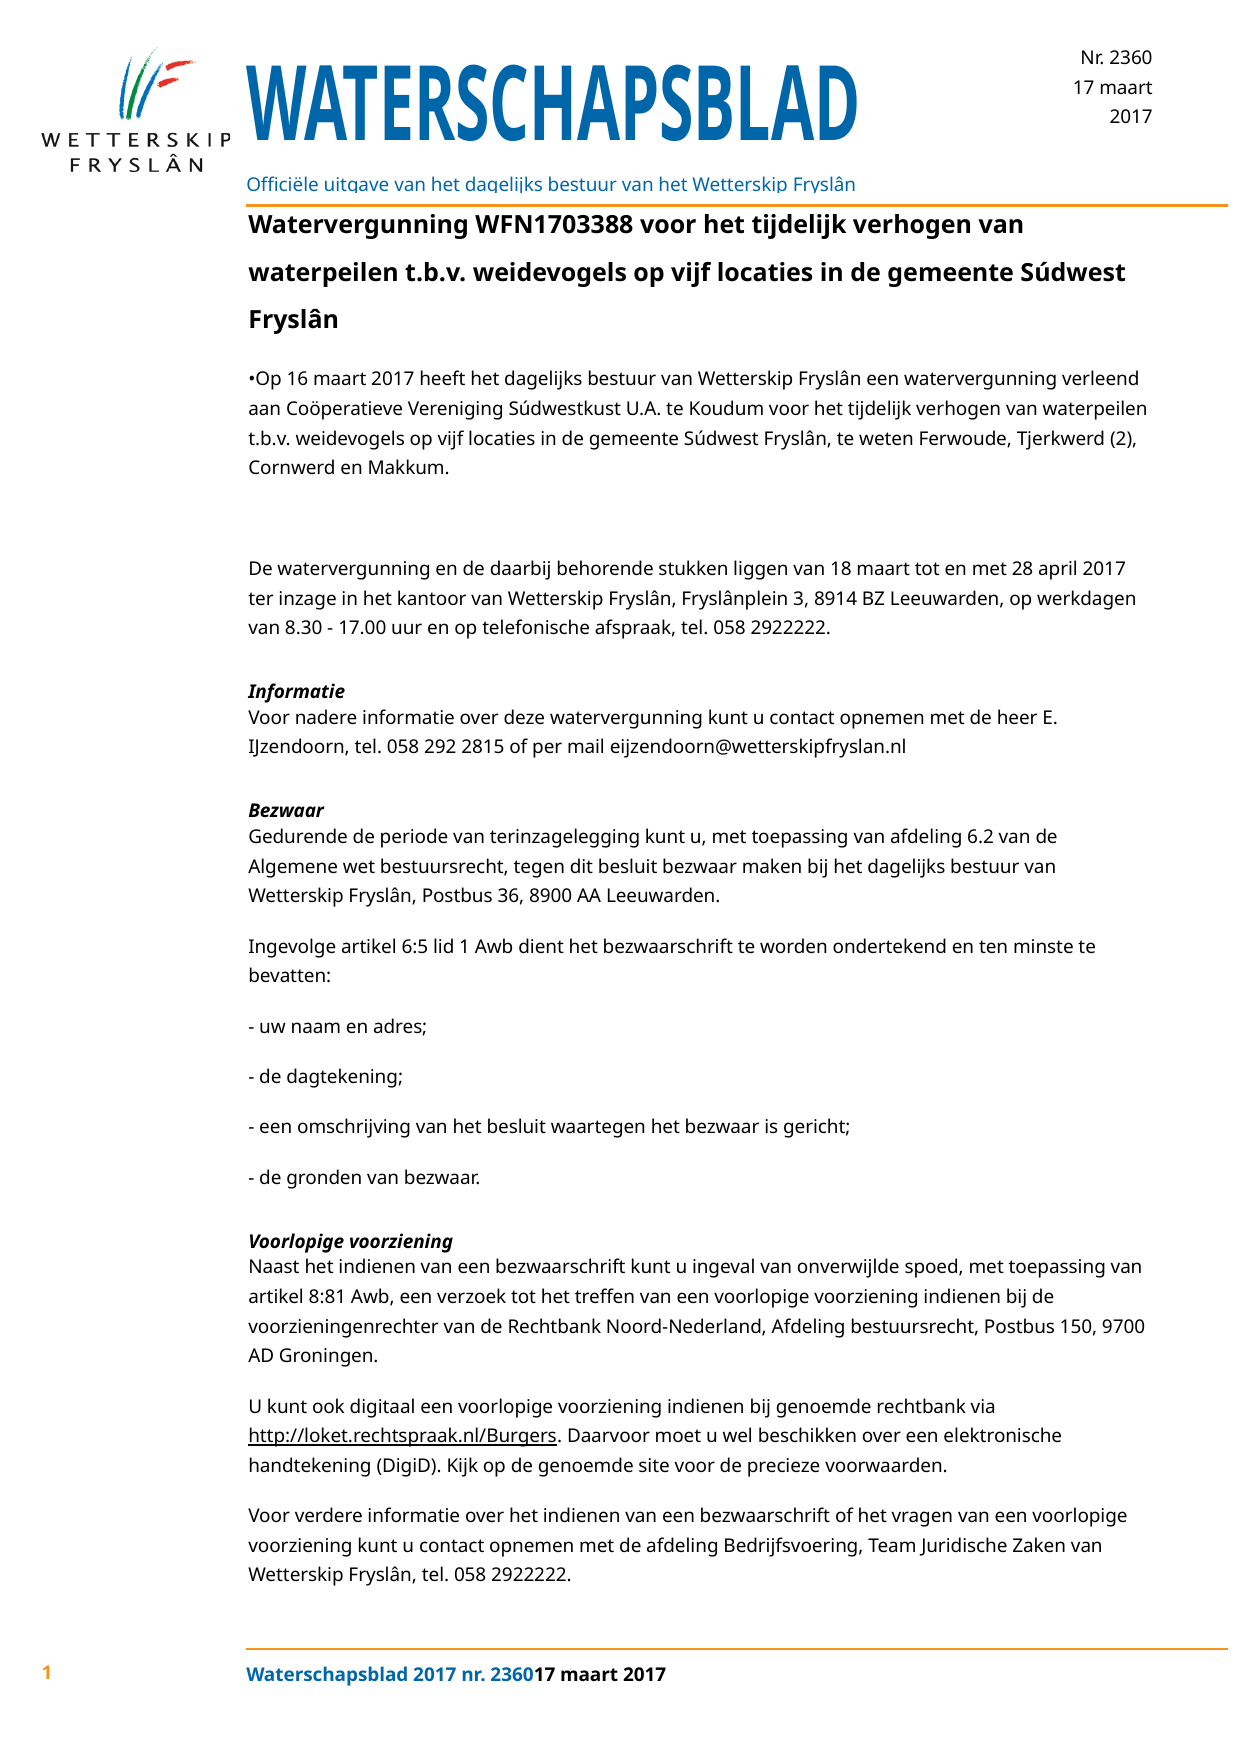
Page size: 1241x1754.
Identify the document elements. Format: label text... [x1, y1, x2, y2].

text Informatie [248, 678, 1152, 704]
text Watervergunning WFN1703388 voor het tijdelijk verhogen van waterpeilen t.b.v. weidevogels op vijf locaties in de gemeente Súdwest Fryslân [248, 207, 1152, 336]
text De watervergunning en de daarbij behorende stukken liggen van 18 maart tot en met 28 april 2017 ter inzage in het kantoor van Wetterskip Fryslân, Fryslânplein 3, 8914 BZ Leeuwarden, op werkdagen van 8.30 - 17.00 uur en op telefonische afspraak, tel. 058 2922222. [248, 555, 1152, 640]
text Ingevolge artikel 6:5 lid 1 Awb dient het bezwaarschrift te worden ondertekend en ten minste te bevatten: [248, 933, 1152, 988]
picture [41, 47, 231, 172]
text Gedurende de periode van terinzagelegging kunt u, met toepassing van afdeling 6.2 van de Algemene wet bestuursrecht, tegen dit besluit bezwaar maken bij het dagelijks bestuur van Wetterskip Fryslân, Postbus 36, 8900 AA Leeuwarden. [248, 823, 1152, 908]
text - de gronden van bezwaar. [248, 1164, 1152, 1190]
text - een omschrijving van het besluit waartegen het bezwaar is gericht; [248, 1114, 1152, 1139]
text Voorlopige voorziening [248, 1228, 1152, 1254]
text •Op 16 maart 2017 heeft het dagelijks bestuur van Wetterskip Fryslân een watervergunning verleend aan Coöperatieve Vereniging Súdwestkust U.A. te Koudum voor het tijdelijk verhogen van waterpeilen t.b.v. weidevogels op vijf locaties in de gemeente Súdwest Fryslân, te weten Ferwoude, Tjerkwerd (2), Cornwerd en Makkum. [248, 366, 1152, 480]
text Naast het indienen van een bezwaarschrift kunt u ingeval van onverwijlde spoed, met toepassing van artikel 8:81 Awb, een verzoek tot het treffen van een voorlopige voorziening indienen bij de voorzieningenrechter van de Rechtbank Noord-Nederland, Afdeling bestuursrecht, Postbus 150, 9700 AD Groningen. [248, 1254, 1152, 1368]
text Voor verdere informatie over het indienen van een bezwaarschrift of het vragen van een voorlopige voorziening kunt u contact opnemen met de afdeling Bedrijfsvoering, Team Juridische Zaken van Wetterskip Fryslân, tel. 058 2922222. [248, 1502, 1152, 1587]
text - uw naam en adres; [248, 1013, 1152, 1038]
text Bezwaar [248, 797, 1152, 823]
text Voor nadere informatie over deze watervergunning kunt u contact opnemen met de heer E. IJzendoorn, tel. 058 292 2815 of per mail eijzendoorn@wetterskipfryslan.nl [248, 704, 1152, 759]
text U kunt ook digitaal een voorlopige voorziening indienen bij genoemde rechtbank via http://loket.rechtspraak.nl/Burgers. Daarvoor moet u wel beschikken over een elektronische handtekening (DigiD). Kijk op de genoemde site voor de precieze voorwaarden. [248, 1393, 1152, 1478]
text - de dagtekening; [248, 1063, 1152, 1089]
